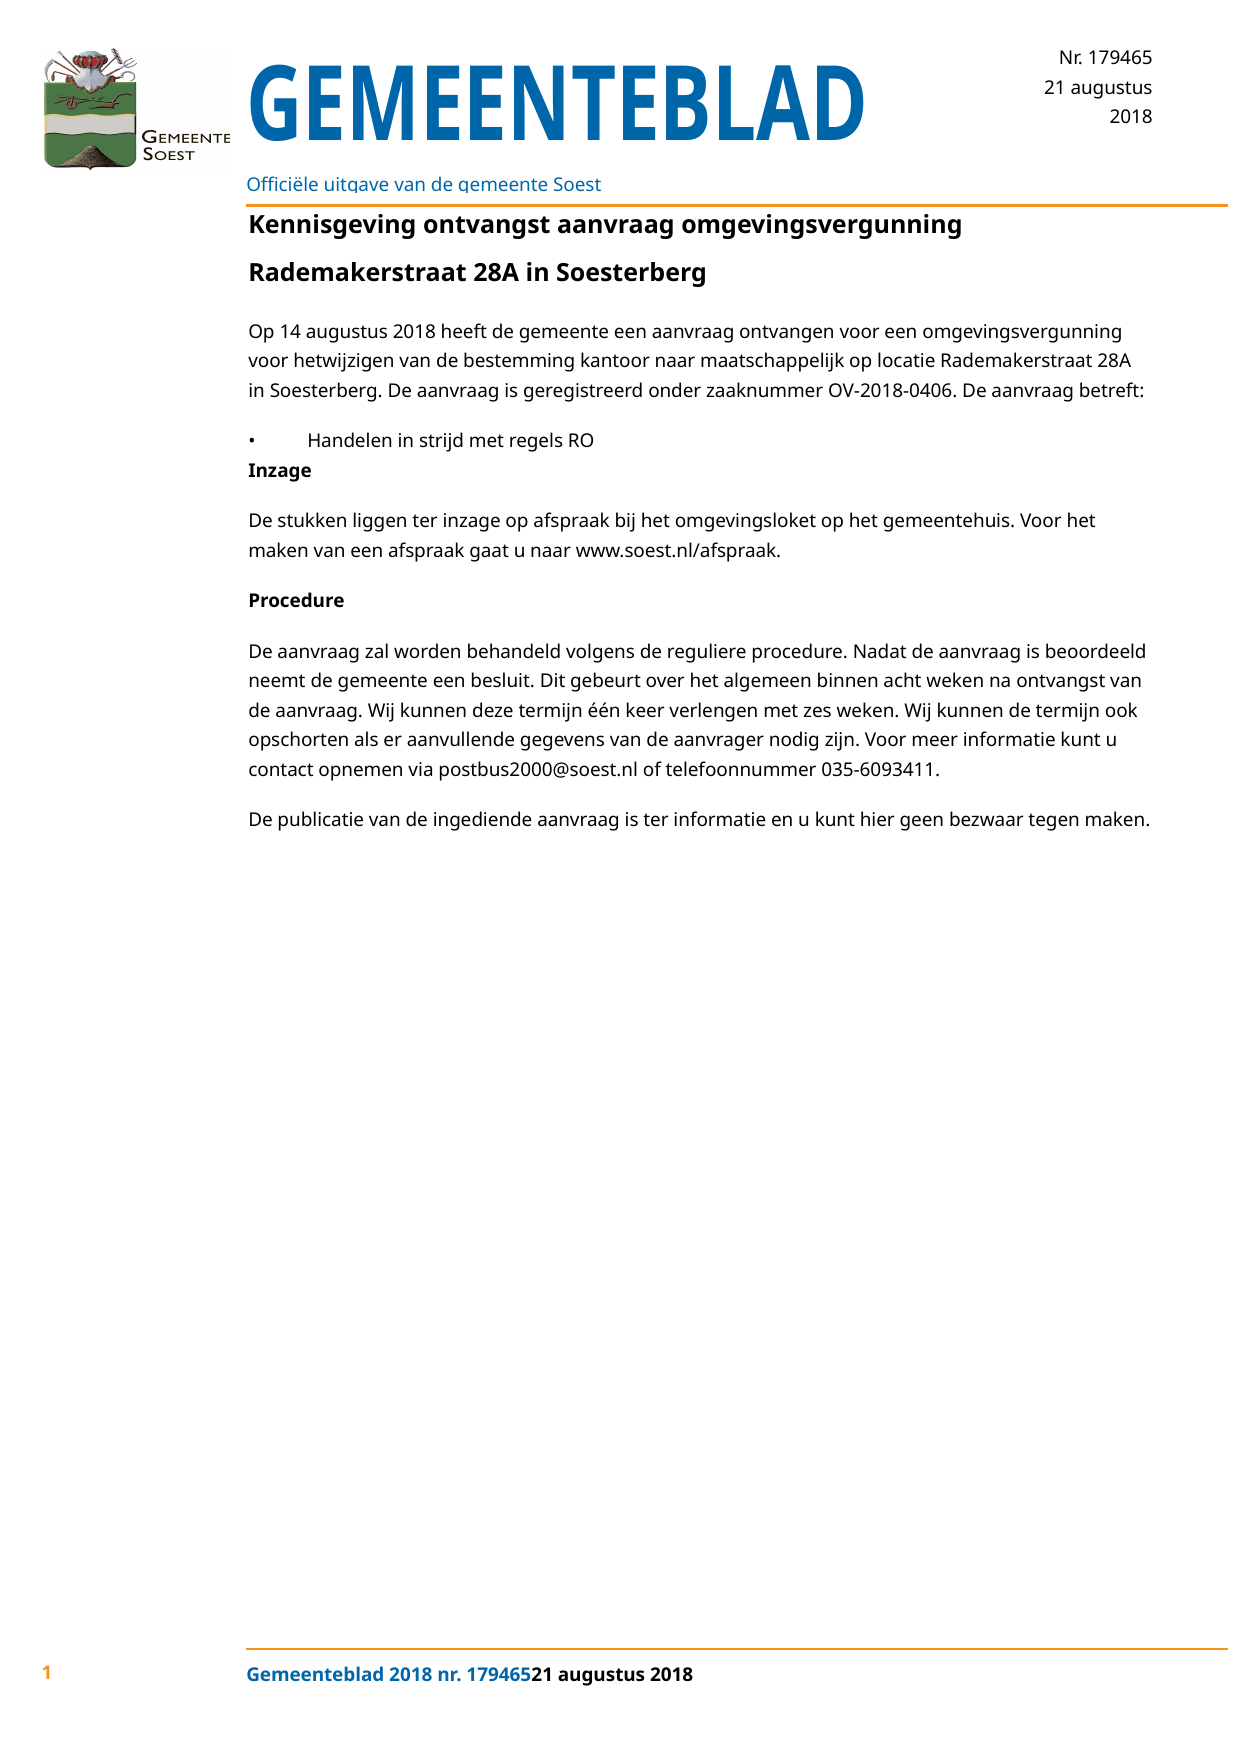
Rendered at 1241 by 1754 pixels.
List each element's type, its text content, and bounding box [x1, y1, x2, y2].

text Kennisgeving ontvangst aanvraag omgevingsvergunning Rademakerstraat 28A in Soesterberg [248, 207, 1152, 288]
text De aanvraag zal worden behandeld volgens de reguliere procedure. Nadat de aanvraag is beoordeeld neemt de gemeente een besluit. Dit gebeurt over het algemeen binnen acht weken na ontvangst van de aanvraag. Wij kunnen deze termijn één keer verlengen met zes weken. Wij kunnen de termijn ook opschorten als er aanvullende gegevens van de aanvrager nodig zijn. Voor meer informatie kunt u contact opnemen via postbus2000@soest.nl of telefoonnummer 035-6093411. [248, 638, 1152, 782]
text Op 14 augustus 2018 heeft de gemeente een aanvraag ontvangen voor een omgevingsvergunning voor hetwijzigen van de bestemming kantoor naar maatschappelijk op locatie Rademakerstraat 28A in Soesterberg. De aanvraag is geregistreerd onder zaaknummer OV-2018-0406. De aanvraag betreft: [248, 318, 1152, 403]
text Inzage [248, 457, 1152, 483]
text Procedure [248, 587, 1152, 613]
text De publicatie van de ingediende aanvraag is ter informatie en u kunt hier geen bezwaar tegen maken. [248, 807, 1152, 832]
text De stukken liggen ter inzage op afspraak bij het omgevingsloket op het gemeentehuis. Voor het maken van een afspraak gaat u naar www.soest.nl/afspraak. [248, 507, 1152, 563]
list Handelen in strijd met regels RO [248, 427, 1152, 453]
picture [41, 47, 231, 172]
